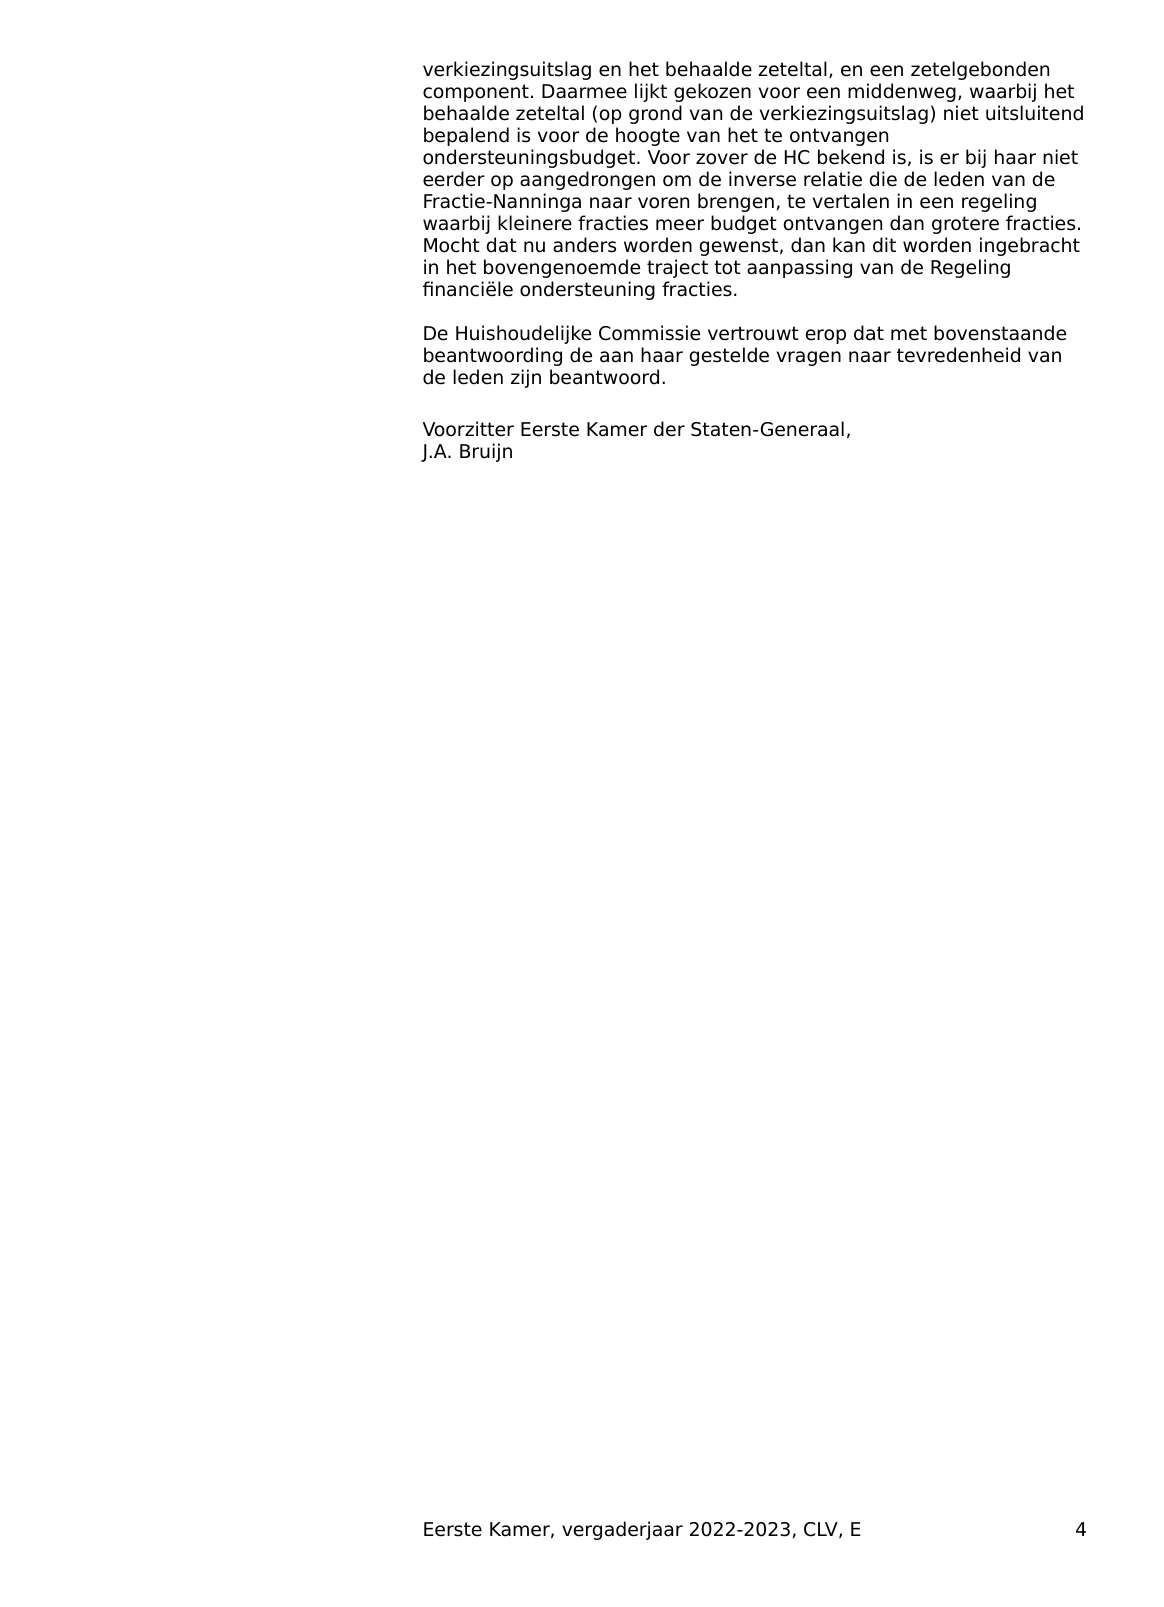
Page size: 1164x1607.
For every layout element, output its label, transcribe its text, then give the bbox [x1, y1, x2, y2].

text verkiezingsuitslag en het behaalde zeteltal, en een zetelgebonden component. Daarmee lijkt gekozen voor een middenweg, waarbij het behaalde zeteltal (op grond van de verkiezingsuitslag) niet uitsluitend bepalend is voor de hoogte van het te ontvangen ondersteuningsbudget. Voor zover de HC bekend is, is er bij haar niet eerder op aangedrongen om de inverse relatie die de leden van de Fractie-Nanninga naar voren brengen, te vertalen in een regeling waarbij kleinere fracties meer budget ontvangen dan grotere fracties. Mocht dat nu anders worden gewenst, dan kan dit worden ingebracht in het bovengenoemde traject tot aanpassing van de Regeling financiële ondersteuning fracties. [422, 59, 1087, 301]
text Voorzitter Eerste Kamer der Staten-Generaal, J.A. Bruijn [422, 419, 1087, 463]
text De Huishoudelijke Commissie vertrouwt erop dat met bovenstaande beantwoording de aan haar gestelde vragen naar tevredenheid van de leden zijn beantwoord. [422, 323, 1087, 389]
